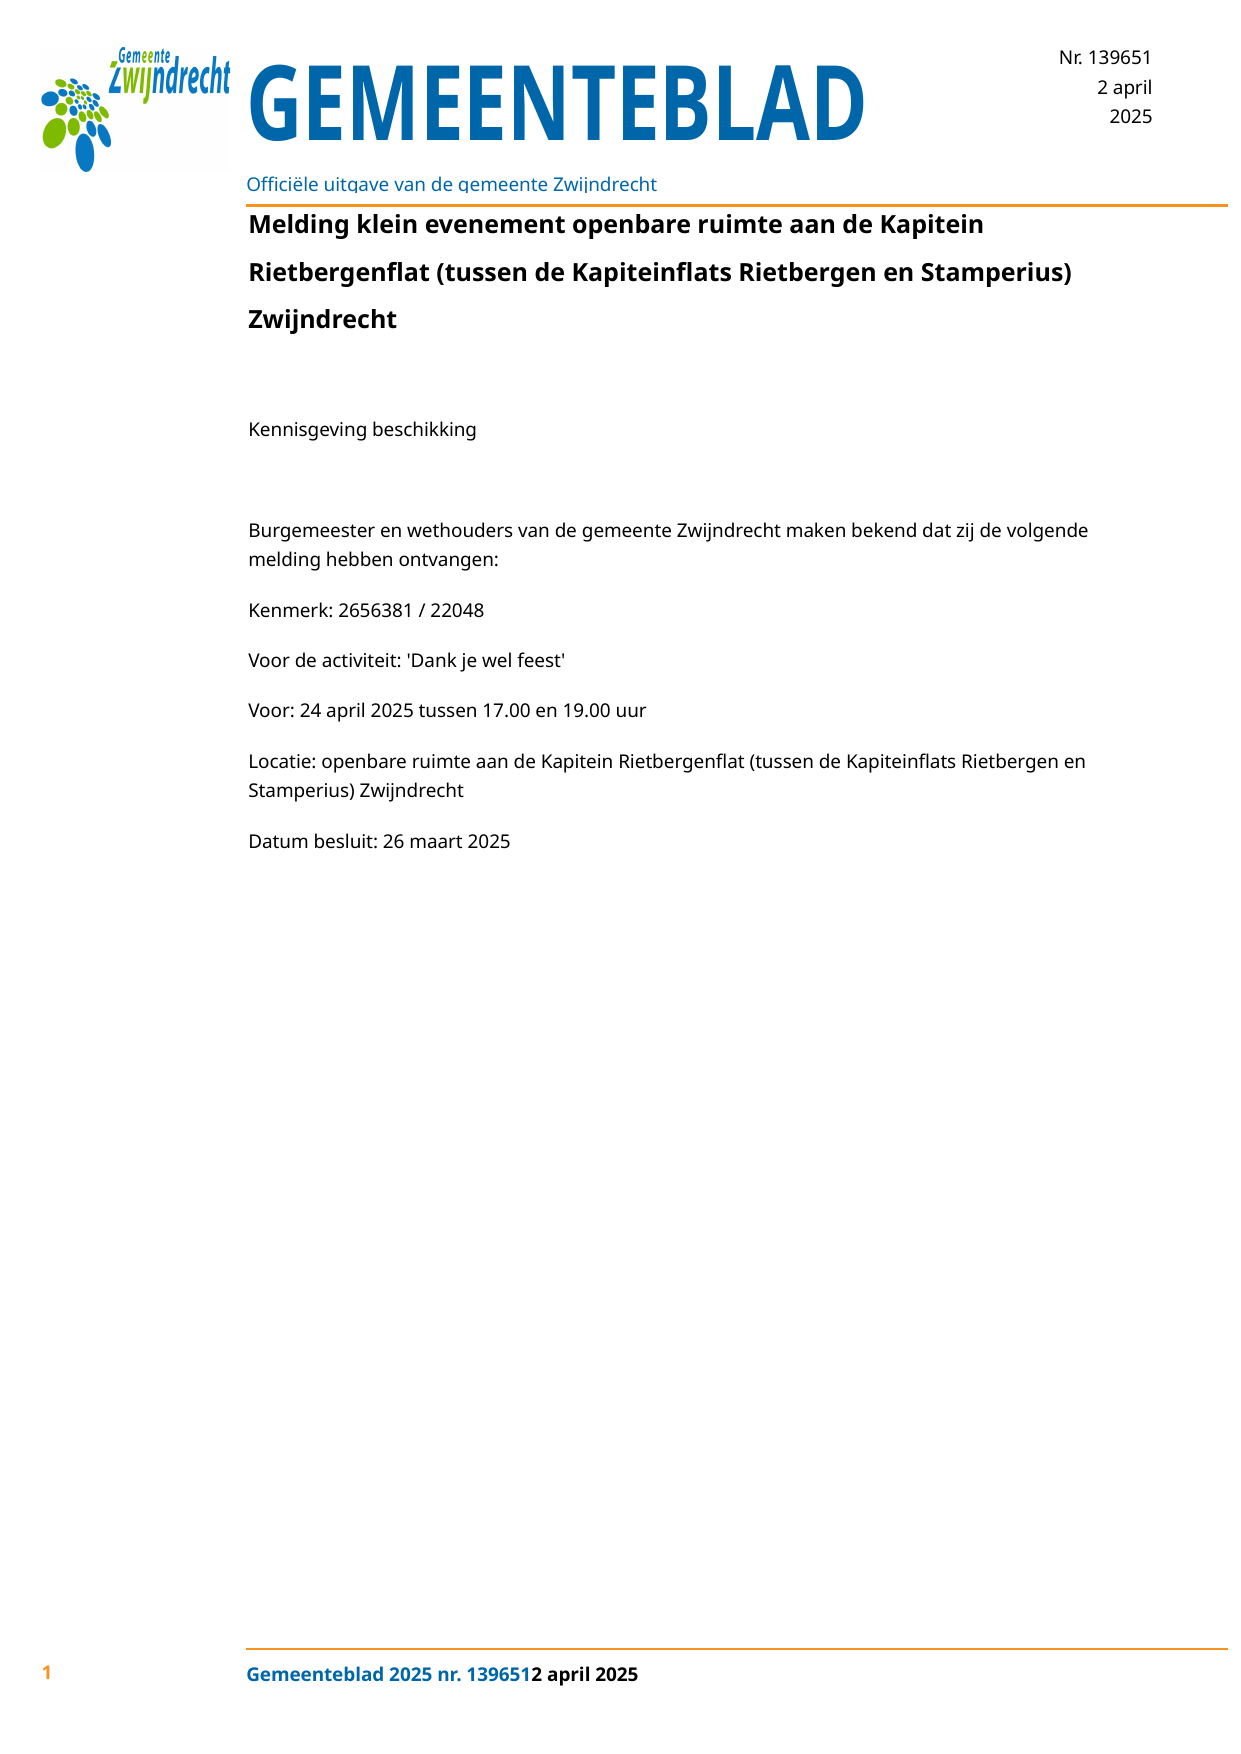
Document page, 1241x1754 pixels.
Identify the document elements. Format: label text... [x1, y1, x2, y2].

picture [41, 47, 231, 172]
text Melding klein evenement openbare ruimte aan de Kapitein Rietbergenflat (tussen de Kapiteinflats Rietbergen en Stamperius) Zwijndrecht [248, 207, 1152, 336]
text Voor de activiteit: 'Dank je wel feest' [248, 647, 1152, 673]
text Voor: 24 april 2025 tussen 17.00 en 19.00 uur [248, 698, 1152, 723]
text Kenmerk: 2656381 / 22048 [248, 597, 1152, 622]
text Burgemeester en wethouders van de gemeente Zwijndrecht maken bekend dat zij de volgende melding hebben ontvangen: [248, 517, 1152, 572]
text Datum besluit: 26 maart 2025 [248, 828, 1152, 854]
text Kennisgeving beschikking [248, 416, 1152, 442]
text Locatie: openbare ruimte aan de Kapitein Rietbergenflat (tussen de Kapiteinflats Rietbergen en Stamperius) Zwijndrecht [248, 748, 1152, 803]
